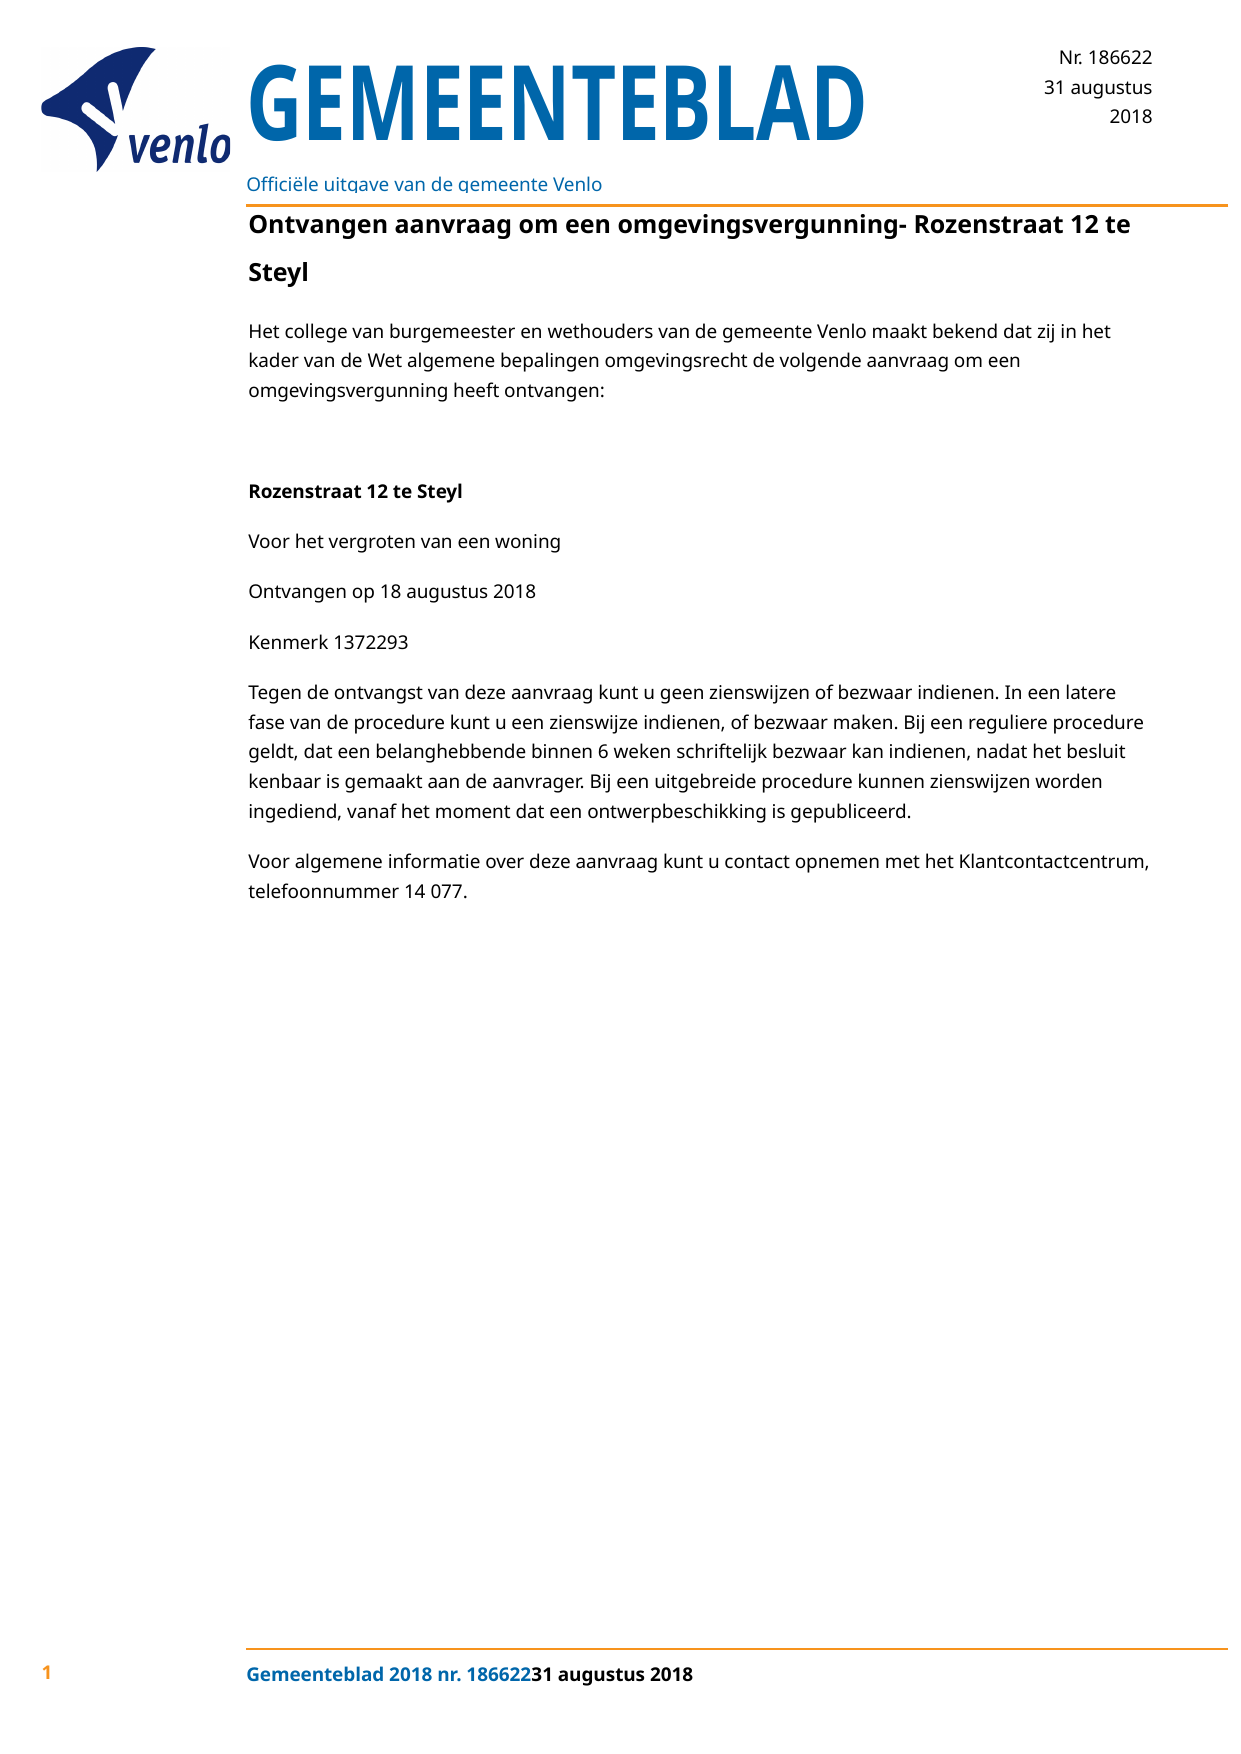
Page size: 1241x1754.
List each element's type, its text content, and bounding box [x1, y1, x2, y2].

text Kenmerk 1372293 [248, 629, 1152, 655]
text Voor algemene informatie over deze aanvraag kunt u contact opnemen met het Klantcontactcentrum, telefoonnummer 14 077. [248, 848, 1152, 904]
text Tegen de ontvangst van deze aanvraag kunt u geen zienswijzen of bezwaar indienen. In een latere fase van de procedure kunt u een zienswijze indienen, of bezwaar maken. Bij een reguliere procedure geldt, dat een belanghebbende binnen 6 weken schriftelijk bezwaar kan indienen, nadat het besluit kenbaar is gemaakt aan de aanvrager. Bij een uitgebreide procedure kunnen zienswijzen worden ingediend, vanaf het moment dat een ontwerpbeschikking is gepubliceerd. [248, 679, 1152, 824]
text Het college van burgemeester en wethouders van de gemeente Venlo maakt bekend dat zij in het kader van de Wet algemene bepalingen omgevingsrecht de volgende aanvraag om een omgevingsvergunning heeft ontvangen: [248, 318, 1152, 403]
text Rozenstraat 12 te Steyl [248, 478, 1152, 504]
picture [41, 47, 231, 172]
text Voor het vergroten van een woning [248, 528, 1152, 554]
text Ontvangen aanvraag om een omgevingsvergunning- Rozenstraat 12 te Steyl [248, 207, 1152, 288]
text Ontvangen op 18 augustus 2018 [248, 579, 1152, 604]
